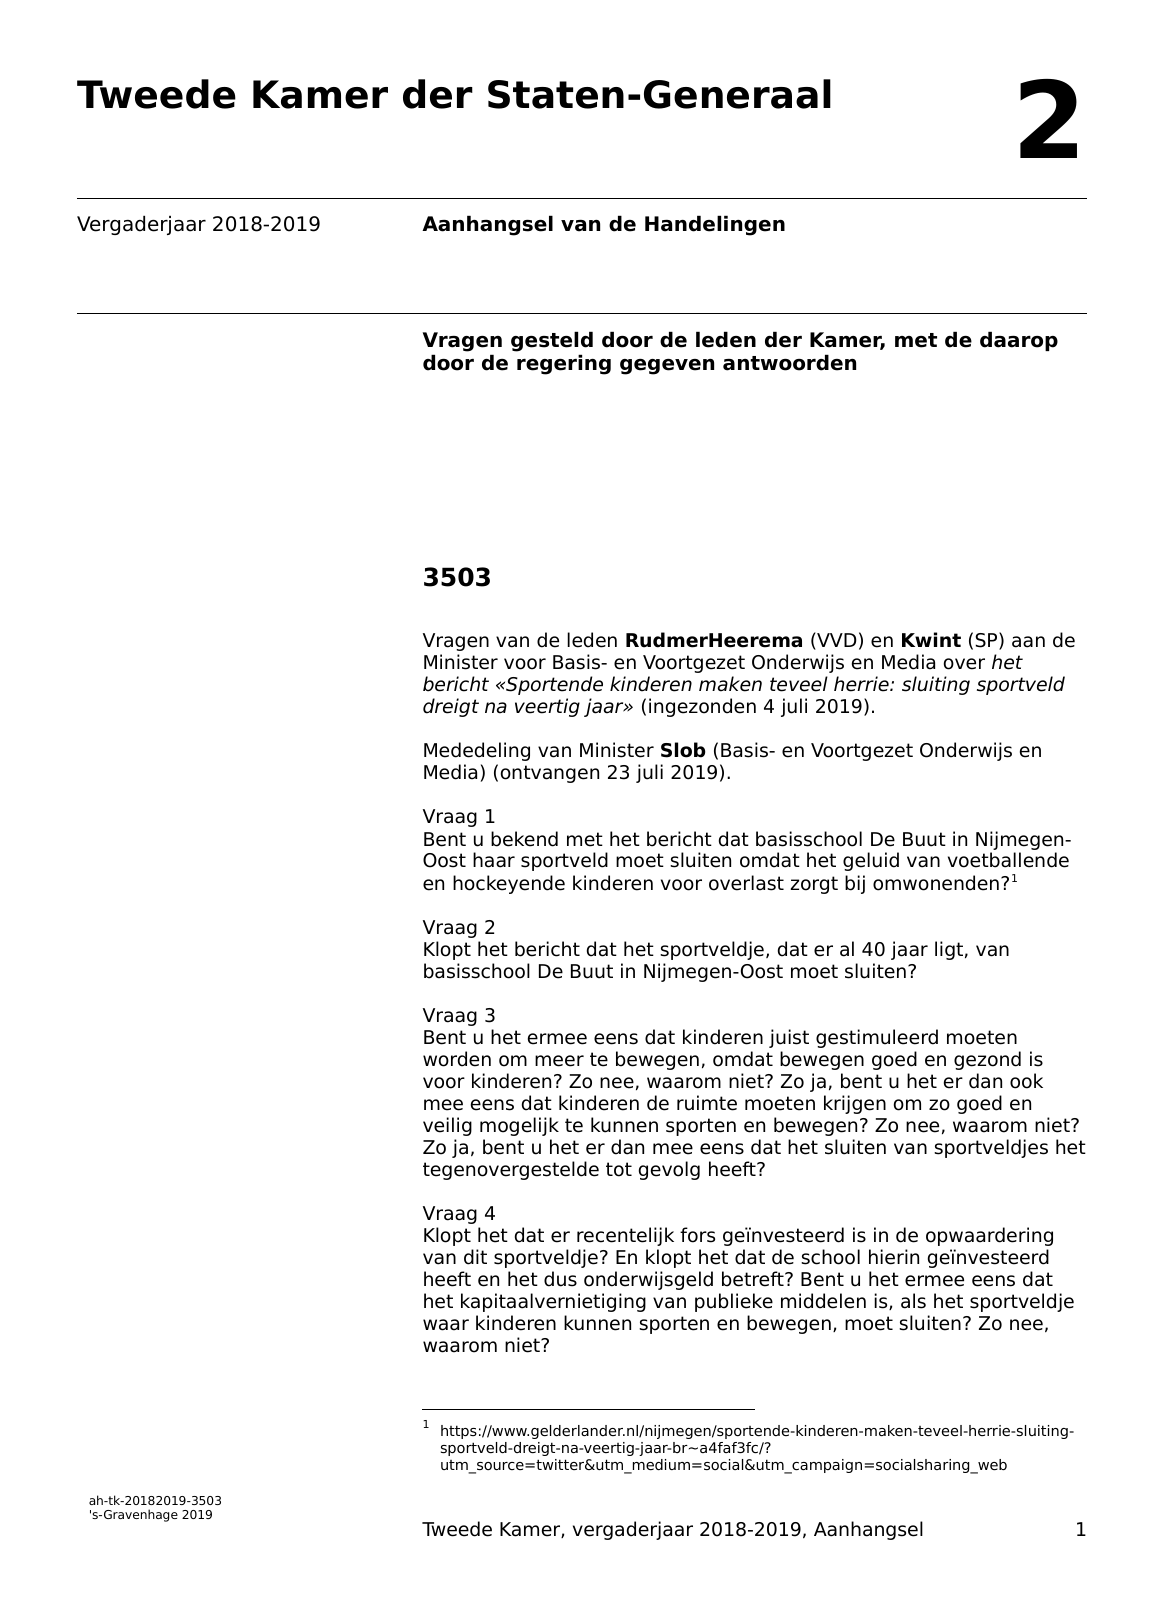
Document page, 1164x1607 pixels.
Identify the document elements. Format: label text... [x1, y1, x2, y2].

text Vraag 4 [422, 1203, 1087, 1225]
text Klopt het dat er recentelijk fors geïnvesteerd is in de opwaardering van dit sportveldje? En klopt het dat de school hierin geïnvesteerd heeft en het dus onderwijsgeld betreft? Bent u het ermee eens dat het kapitaalvernietiging van publieke middelen is, als het sportveldje waar kinderen kunnen sporten en bewegen, moet sluiten? Zo nee, waarom niet? [422, 1225, 1087, 1357]
table_header Tweede Kamer der Staten-Generaal [77, 59, 886, 198]
table_cell Vragen gesteld door de leden der Kamer, met de daarop door de regering gegeven antwoorden [422, 314, 1087, 375]
text 3503 [422, 563, 1087, 592]
table_header 2 [886, 59, 1087, 198]
text Vraag 3 [422, 1005, 1087, 1027]
text Vraag 2 [422, 917, 1087, 938]
table_cell [77, 314, 422, 375]
text Bent u bekend met het bericht dat basisschool De Buut in Nijmegen-Oost haar sportveld moet sluiten omdat het geluid van voetballende en hockeyende kinderen voor overlast zorgt bij omwonenden? [422, 828, 1087, 894]
text Vraag 1 [422, 806, 1087, 828]
text https://www.gelderlander.nl/nijmegen/sportende-kinderen-maken-teveel-herrie-sluiting-sportveld-dreigt-na-veertig-jaar-br~a4faf3fc/?utm_source=twitter&utm_medium=social&utm_campaign=socialsharing_web [422, 1418, 1087, 1474]
text 's-Gravenhage 2019 [88, 1508, 323, 1522]
text Klopt het bericht dat het sportveldje, dat er al 40 jaar ligt, van basisschool De Buut in Nijmegen-Oost moet sluiten? [422, 938, 1087, 982]
text Bent u het ermee eens dat kinderen juist gestimuleerd moeten worden om meer te bewegen, omdat bewegen goed en gezond is voor kinderen? Zo nee, waarom niet? Zo ja, bent u het er dan ook mee eens dat kinderen de ruimte moeten krijgen om zo goed en veilig mogelijk te kunnen sporten en bewegen? Zo nee, waarom niet? Zo ja, bent u het er dan mee eens dat het sluiten van sportveldjes het tegenovergestelde tot gevolg heeft? [422, 1027, 1087, 1181]
table_cell Vergaderjaar 2018-2019 [77, 199, 422, 313]
text Mededeling van Minister Slob (Basis- en Voortgezet Onderwijs en Media) (ontvangen 23 juli 2019). [422, 740, 1087, 784]
text ah-tk-20182019-3503 [88, 1494, 323, 1508]
table_cell Aanhangsel van de Handelingen [422, 199, 1087, 313]
text Vragen van de leden RudmerHeerema (VVD) en Kwint (SP) aan de Minister voor Basis- en Voortgezet Onderwijs en Media over het bericht «Sportende kinderen maken teveel herrie: sluiting sportveld dreigt na veertig jaar» (ingezonden 4 juli 2019). [422, 630, 1087, 718]
